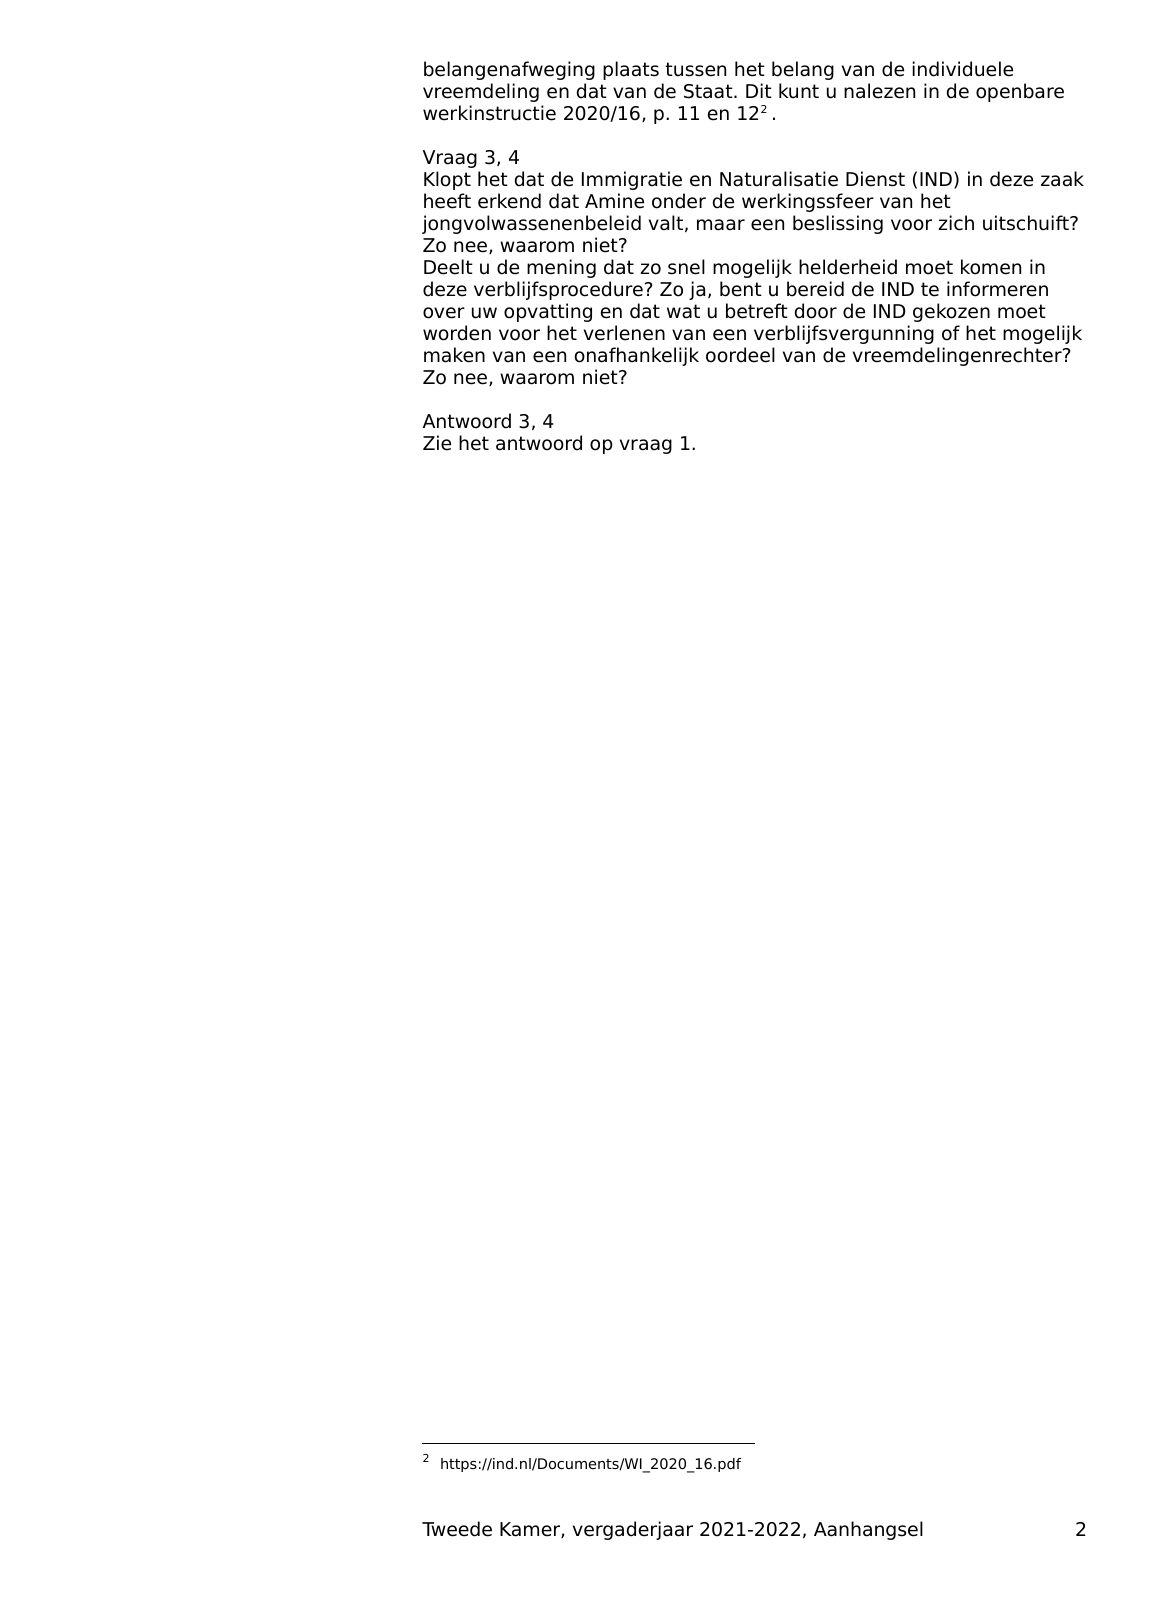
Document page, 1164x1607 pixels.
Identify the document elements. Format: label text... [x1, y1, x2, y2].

text https://ind.nl/Documents/WI_2020_16.pdf [422, 1452, 1087, 1474]
text Antwoord 3, 4 [422, 411, 1087, 433]
text belangenafweging plaats tussen het belang van de individuele vreemdeling en dat van de Staat. Dit kunt u nalezen in de openbare werkinstructie 2020/16, p. 11 en 12. [422, 59, 1087, 125]
text Zie het antwoord op vraag 1. [422, 433, 1087, 455]
text Vraag 3, 4 [422, 147, 1087, 169]
text Klopt het dat de Immigratie en Naturalisatie Dienst (IND) in deze zaak heeft erkend dat Amine onder de werkingssfeer van het jongvolwassenenbeleid valt, maar een beslissing voor zich uitschuift? Zo nee, waarom niet? [422, 169, 1087, 257]
text Deelt u de mening dat zo snel mogelijk helderheid moet komen in deze verblijfsprocedure? Zo ja, bent u bereid de IND te informeren over uw opvatting en dat wat u betreft door de IND gekozen moet worden voor het verlenen van een verblijfsvergunning of het mogelijk maken van een onafhankelijk oordeel van de vreemdelingenrechter? Zo nee, waarom niet? [422, 257, 1087, 389]
